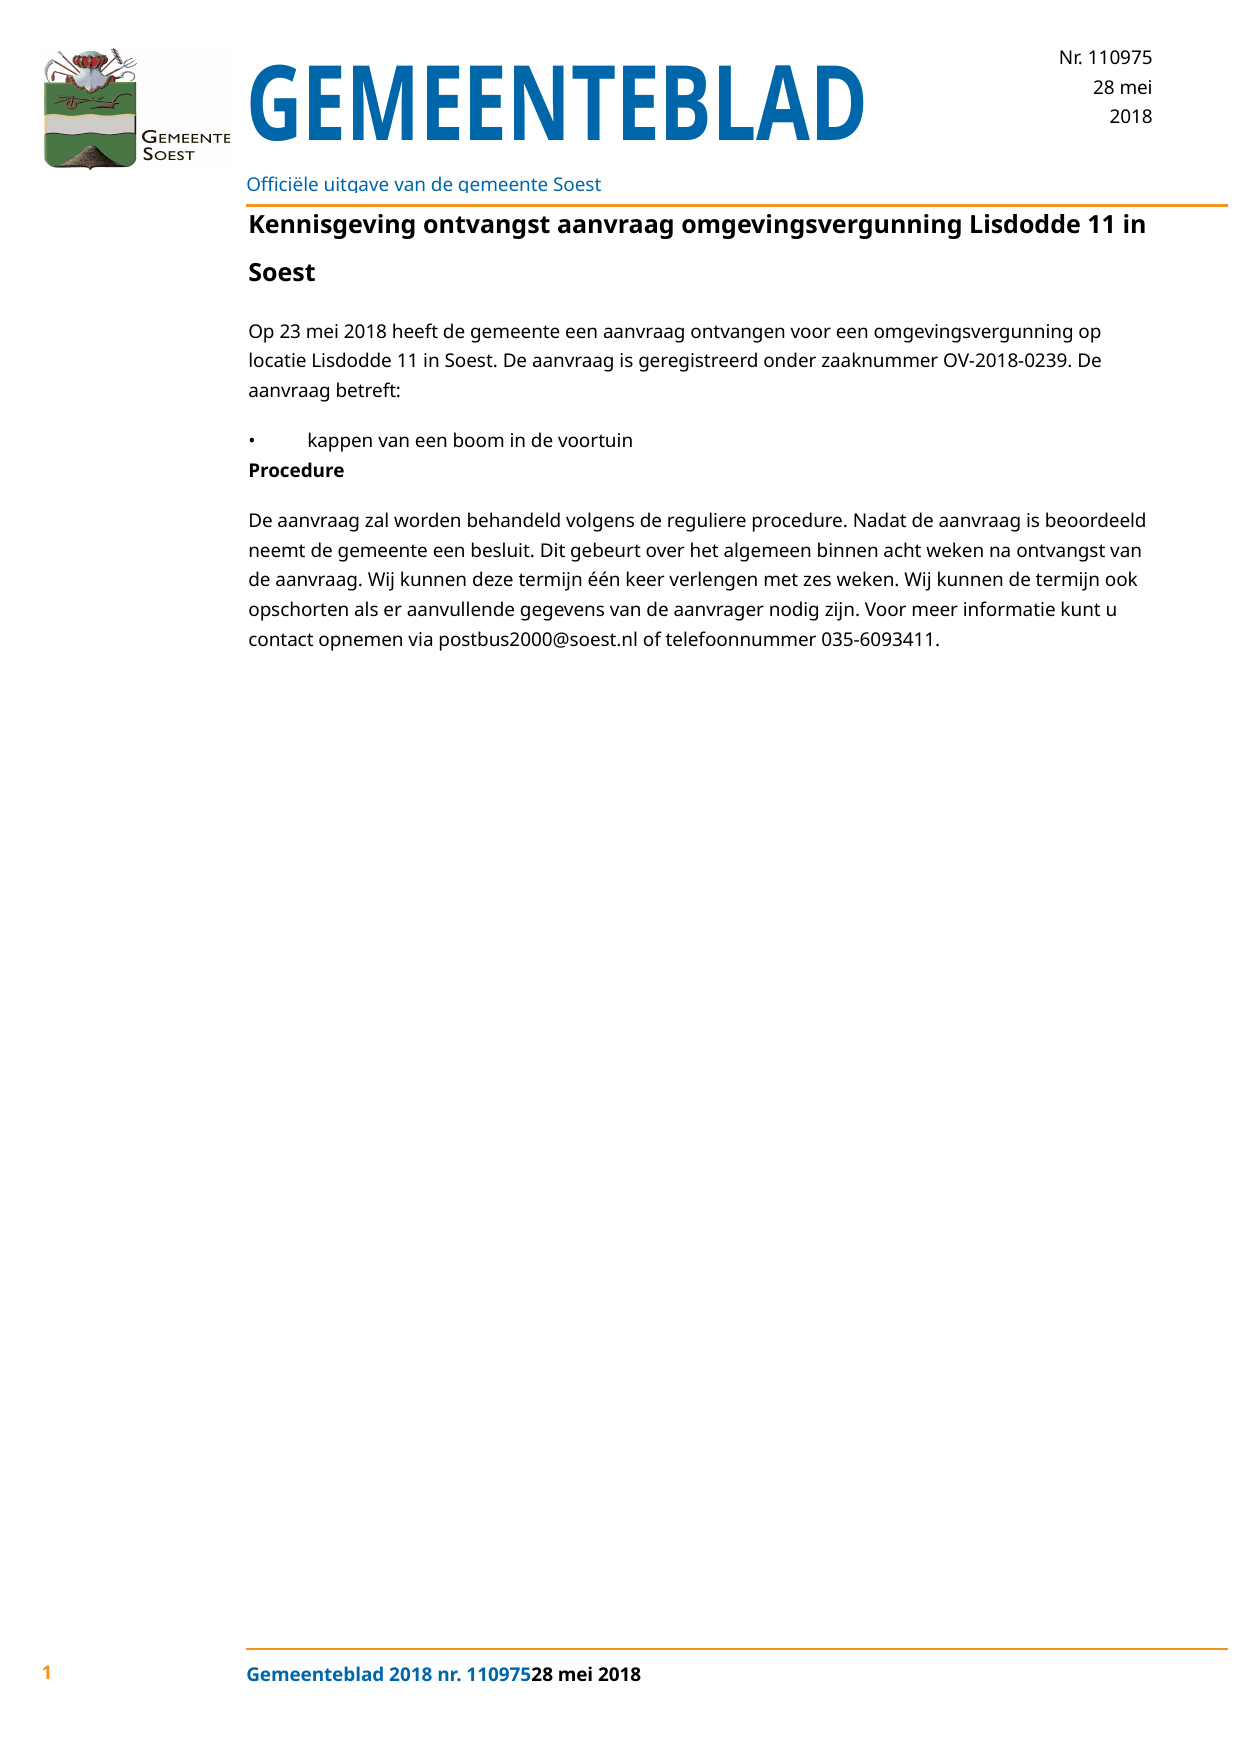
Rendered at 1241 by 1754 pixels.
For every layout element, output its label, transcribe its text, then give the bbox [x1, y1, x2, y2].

picture [41, 47, 231, 172]
list kappen van een boom in de voortuin [248, 427, 1152, 453]
text Procedure [248, 457, 1152, 483]
text De aanvraag zal worden behandeld volgens de reguliere procedure. Nadat de aanvraag is beoordeeld neemt de gemeente een besluit. Dit gebeurt over het algemeen binnen acht weken na ontvangst van de aanvraag. Wij kunnen deze termijn één keer verlengen met zes weken. Wij kunnen de termijn ook opschorten als er aanvullende gegevens van de aanvrager nodig zijn. Voor meer informatie kunt u contact opnemen via postbus2000@soest.nl of telefoonnummer 035-6093411. [248, 507, 1152, 652]
text Op 23 mei 2018 heeft de gemeente een aanvraag ontvangen voor een omgevingsvergunning op locatie Lisdodde 11 in Soest. De aanvraag is geregistreerd onder zaaknummer OV-2018-0239. De aanvraag betreft: [248, 318, 1152, 403]
text Kennisgeving ontvangst aanvraag omgevingsvergunning Lisdodde 11 in Soest [248, 207, 1152, 288]
